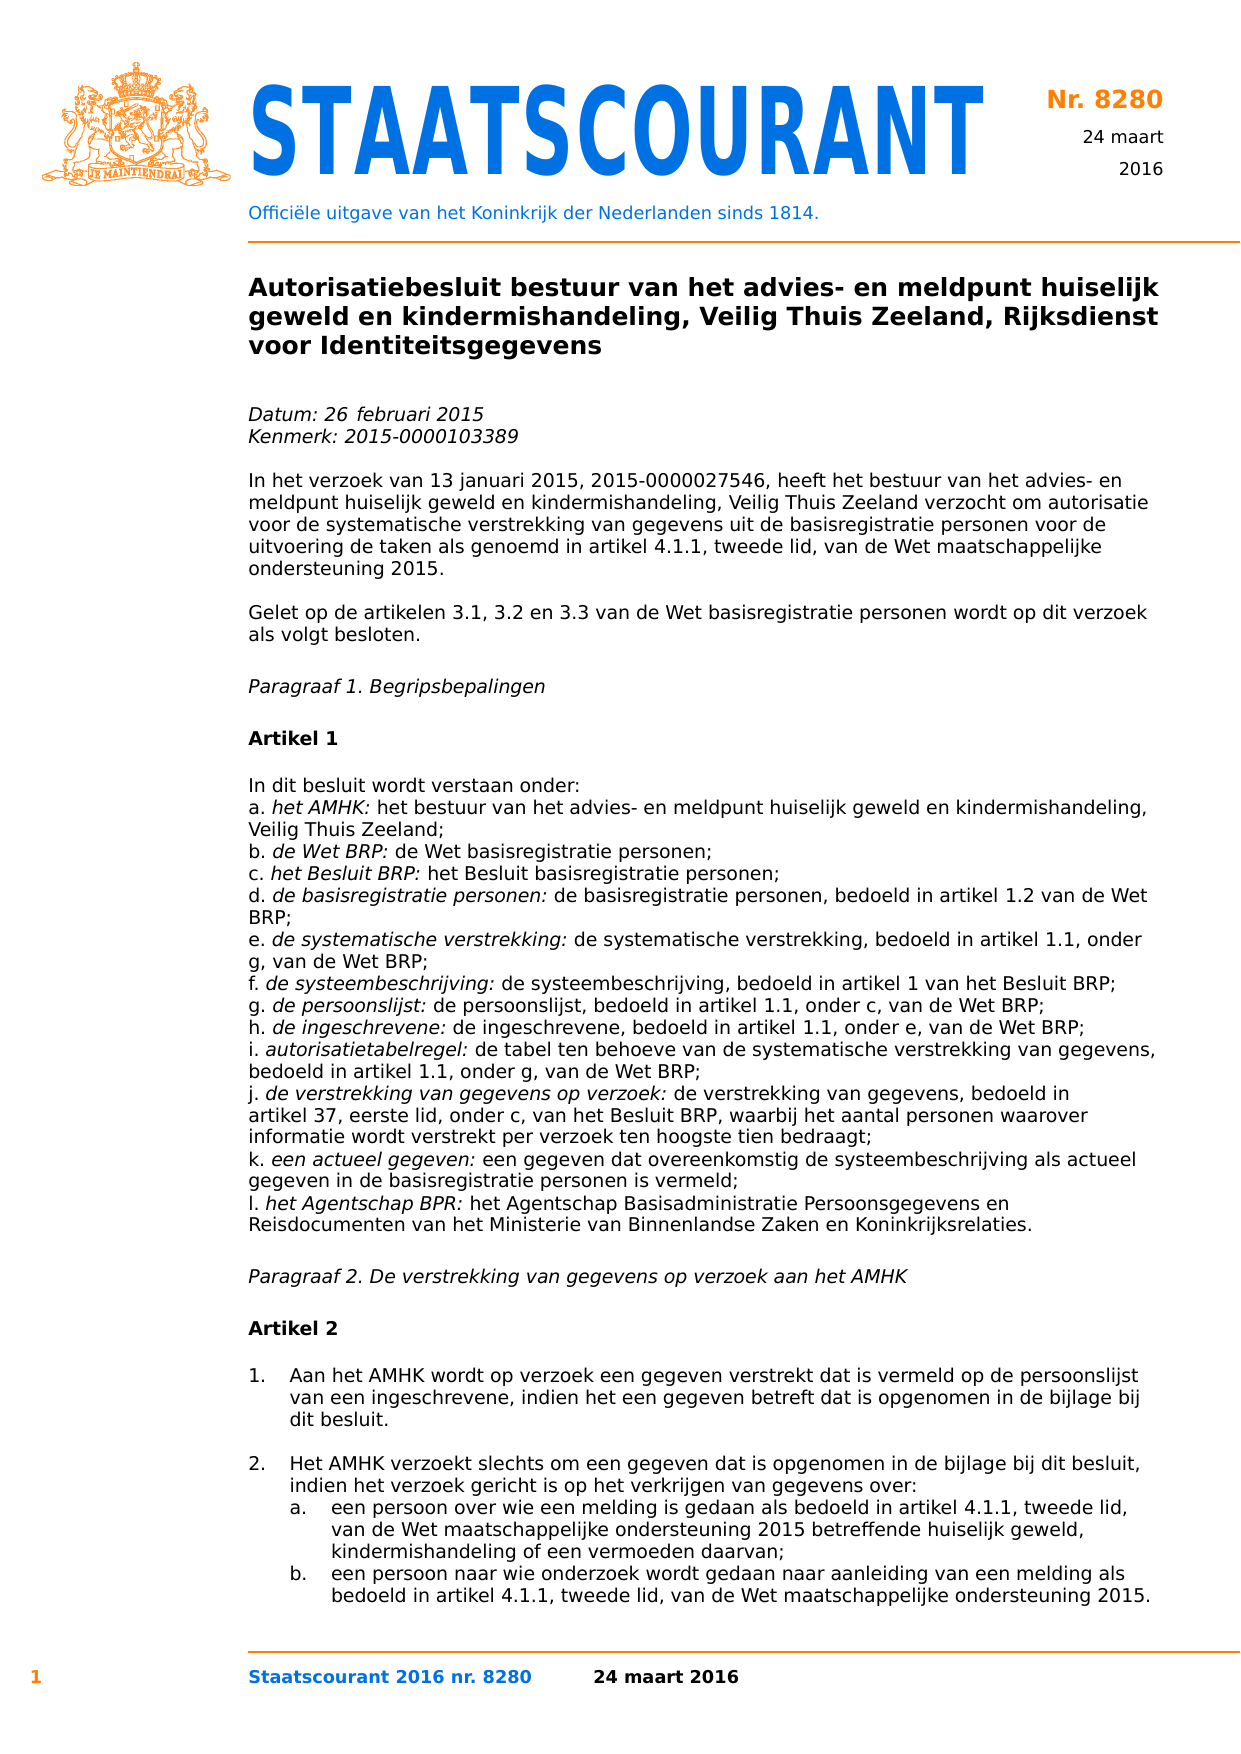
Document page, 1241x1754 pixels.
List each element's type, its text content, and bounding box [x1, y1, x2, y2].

text f. de systeembeschrijving: de systeembeschrijving, bedoeld in artikel 1 van het Besluit BRP; [248, 973, 1163, 994]
text Datum: 26 februari 2015 [248, 404, 1163, 426]
text b. de Wet BRP: de Wet basisregistratie personen; [248, 841, 1163, 863]
table_cell 24 maart [998, 121, 1240, 153]
table_header Nr. 8280 [998, 62, 1240, 121]
text a. een persoon over wie een melding is gedaan als bedoeld in artikel 4.1.1, tweede lid, van de Wet maatschappelijke ondersteuning 2015 betreffende huiselijk geweld, kindermishandeling of een vermoeden daarvan; [289, 1497, 1163, 1563]
text h. de ingeschrevene: de ingeschrevene, bedoeld in artikel 1.1, onder e, van de Wet BRP; [248, 1017, 1163, 1038]
text c. het Besluit BRP: het Besluit basisregistratie personen; [248, 863, 1163, 885]
text 1. Aan het AMHK wordt op verzoek een gegeven verstrekt dat is vermeld op de persoonslijst van een ingeschrevene, indien het een gegeven betreft dat is opgenomen in de bijlage bij dit besluit. [248, 1365, 1163, 1431]
text i. autorisatietabelregel: de tabel ten behoeve van de systematische verstrekking van gegevens, bedoeld in artikel 1.1, onder g, van de Wet BRP; [248, 1038, 1163, 1082]
text g. de persoonslijst: de persoonslijst, bedoeld in artikel 1.1, onder c, van de Wet BRP; [248, 994, 1163, 1017]
subtitle Paragraaf 1. Begripsbepalingen [248, 676, 1163, 698]
text j. de verstrekking van gegevens op verzoek: de verstrekking van gegevens, bedoeld in artikel 37, eerste lid, onder c, van het Besluit BRP, waarbij het aantal personen waarover informatie wordt verstrekt per verzoek ten hoogste tien bedraagt; [248, 1082, 1163, 1148]
text e. de systematische verstrekking: de systematische verstrekking, bedoeld in artikel 1.1, onder g, van de Wet BRP; [248, 929, 1163, 973]
text b. een persoon naar wie onderzoek wordt gedaan naar aanleiding van een melding als bedoeld in artikel 4.1.1, tweede lid, van de Wet maatschappelijke ondersteuning 2015. [289, 1563, 1163, 1607]
text In dit besluit wordt verstaan onder: [248, 775, 1163, 797]
subtitle Autorisatiebesluit bestuur van het advies- en meldpunt huiselijk geweld en kindermishandeling, Veilig Thuis Zeeland, Rijksdienst voor Identiteitsgegevens [248, 273, 1163, 361]
text d. de basisregistratie personen: de basisregistratie personen, bedoeld in artikel 1.2 van de Wet BRP; [248, 885, 1163, 929]
subtitle Artikel 1 [248, 728, 1163, 750]
table_cell Officiële uitgave van het Koninkrijk der Nederlanden sinds 1814. [248, 203, 1240, 241]
table_cell 2016 [998, 153, 1240, 203]
subtitle Artikel 2 [248, 1318, 1163, 1340]
text Kenmerk: 2015-0000103389 [248, 426, 1163, 448]
text l. het Agentschap BPR: het Agentschap Basisadministratie Persoonsgegevens en Reisdocumenten van het Ministerie van Binnenlandse Zaken en Koninkrijksrelaties. [248, 1192, 1163, 1236]
subtitle Paragraaf 2. De verstrekking van gegevens op verzoek aan het AMHK [248, 1266, 1163, 1288]
text a. het AMHK: het bestuur van het advies- en meldpunt huiselijk geweld en kindermishandeling, Veilig Thuis Zeeland; [248, 797, 1163, 841]
text Gelet op de artikelen 3.1, 3.2 en 3.3 van de Wet basisregistratie personen wordt op dit verzoek als volgt besloten. [248, 602, 1163, 646]
picture [41, 62, 231, 186]
text k. een actueel gegeven: een gegeven dat overeenkomstig de systeembeschrijving als actueel gegeven in de basisregistratie personen is vermeld; [248, 1148, 1163, 1192]
text In het verzoek van 13 januari 2015, 2015-0000027546, heeft het bestuur van het advies- en meldpunt huiselijk geweld en kindermishandeling, Veilig Thuis Zeeland verzocht om autorisatie voor de systematische verstrekking van gegevens uit de basisregistratie personen voor de uitvoering de taken als genoemd in artikel 4.1.1, tweede lid, van de Wet maatschappelijke ondersteuning 2015. [248, 470, 1163, 580]
table_header [25, 62, 248, 241]
table_header STAATSCOURANT [248, 62, 998, 203]
text 2. Het AMHK verzoekt slechts om een gegeven dat is opgenomen in de bijlage bij dit besluit, indien het verzoek gericht is op het verkrijgen van gegevens over: [248, 1453, 1163, 1497]
